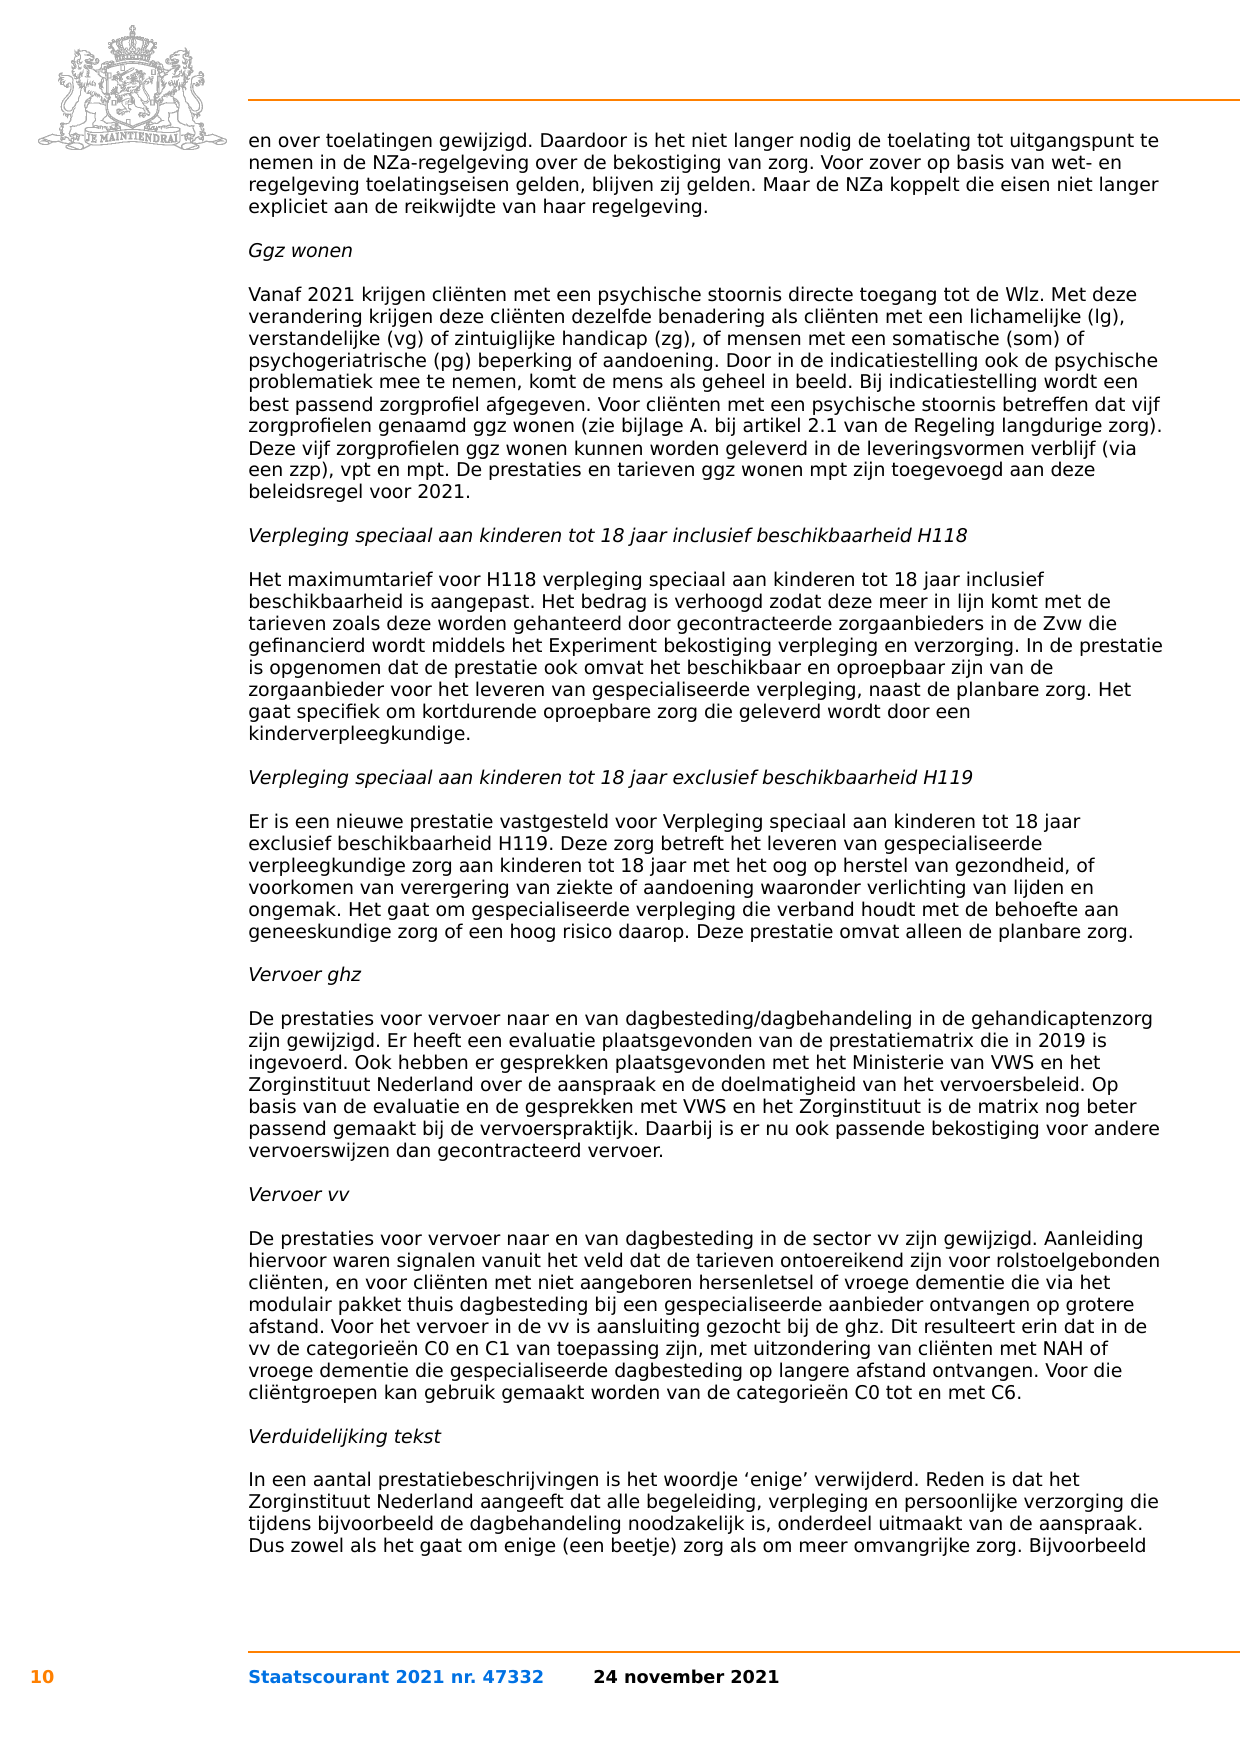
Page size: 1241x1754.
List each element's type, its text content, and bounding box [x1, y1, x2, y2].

text De prestaties voor vervoer naar en van dagbesteding/dagbehandeling in de gehandicaptenzorg zijn gewijzigd. Er heeft een evaluatie plaatsgevonden van de prestatiematrix die in 2019 is ingevoerd. Ook hebben er gesprekken plaatsgevonden met het Ministerie van VWS en het Zorginstituut Nederland over de aanspraak en de doelmatigheid van het vervoersbeleid. Op basis van de evaluatie en de gesprekken met VWS en het Zorginstituut is de matrix nog beter passend gemaakt bij de vervoerspraktijk. Daarbij is er nu ook passende bekostiging voor andere vervoerswijzen dan gecontracteerd vervoer. [248, 1008, 1163, 1162]
subtitle Vervoer vv [248, 1184, 1163, 1206]
text In een aantal prestatiebeschrijvingen is het woordje ‘enige’ verwijderd. Reden is dat het Zorginstituut Nederland aangeeft dat alle begeleiding, verpleging en persoonlijke verzorging die tijdens bijvoorbeeld de dagbehandeling noodzakelijk is, onderdeel uitmaakt van de aanspraak. Dus zowel als het gaat om enige (een beetje) zorg als om meer omvangrijke zorg. Bijvoorbeeld [248, 1469, 1163, 1557]
text Vanaf 2021 krijgen cliënten met een psychische stoornis directe toegang tot de Wlz. Met deze verandering krijgen deze cliënten dezelfde benadering als cliënten met een lichamelijke (lg), verstandelijke (vg) of zintuiglijke handicap (zg), of mensen met een somatische (som) of psychogeriatrische (pg) beperking of aandoening. Door in de indicatiestelling ook de psychische problematiek mee te nemen, komt de mens als geheel in beeld. Bij indicatiestelling wordt een best passend zorgprofiel afgegeven. Voor cliënten met een psychische stoornis betreffen dat vijf zorgprofielen genaamd ggz wonen (zie bijlage A. bij artikel 2.1 van de Regeling langdurige zorg). Deze vijf zorgprofielen ggz wonen kunnen worden geleverd in de leveringsvormen verblijf (via een zzp), vpt en mpt. De prestaties en tarieven ggz wonen mpt zijn toegevoegd aan deze beleidsregel voor 2021. [248, 283, 1163, 503]
text Er is een nieuwe prestatie vastgesteld voor Verpleging speciaal aan kinderen tot 18 jaar exclusief beschikbaarheid H119. Deze zorg betreft het leveren van gespecialiseerde verpleegkundige zorg aan kinderen tot 18 jaar met het oog op herstel van gezondheid, of voorkomen van verergering van ziekte of aandoening waaronder verlichting van lijden en ongemak. Het gaat om gespecialiseerde verpleging die verband houdt met de behoefte aan geneeskundige zorg of een hoog risico daarop. Deze prestatie omvat alleen de planbare zorg. [248, 811, 1163, 942]
subtitle Verpleging speciaal aan kinderen tot 18 jaar exclusief beschikbaarheid H119 [248, 767, 1163, 789]
subtitle Ggz wonen [248, 240, 1163, 262]
text De prestaties voor vervoer naar en van dagbesteding in de sector vv zijn gewijzigd. Aanleiding hiervoor waren signalen vanuit het veld dat de tarieven ontoereikend zijn voor rolstoelgebonden cliënten, en voor cliënten met niet aangeboren hersenletsel of vroege dementie die via het modulair pakket thuis dagbesteding bij een gespecialiseerde aanbieder ontvangen op grotere afstand. Voor het vervoer in de vv is aansluiting gezocht bij de ghz. Dit resulteert erin dat in de vv de categorieën C0 en C1 van toepassing zijn, met uitzondering van cliënten met NAH of vroege dementie die gespecialiseerde dagbesteding op langere afstand ontvangen. Voor die cliëntgroepen kan gebruik gemaakt worden van de categorieën C0 tot en met C6. [248, 1228, 1163, 1404]
subtitle Vervoer ghz [248, 964, 1163, 986]
text en over toelatingen gewijzigd. Daardoor is het niet langer nodig de toelating tot uitgangspunt te nemen in de NZa-regelgeving over de bekostiging van zorg. Voor zover op basis van wet- en regelgeving toelatingseisen gelden, blijven zij gelden. Maar de NZa koppelt die eisen niet langer expliciet aan de reikwijdte van haar regelgeving. [248, 130, 1163, 218]
text Het maximumtarief voor H118 verpleging speciaal aan kinderen tot 18 jaar inclusief beschikbaarheid is aangepast. Het bedrag is verhoogd zodat deze meer in lijn komt met de tarieven zoals deze worden gehanteerd door gecontracteerde zorgaanbieders in de Zvw die gefinancierd wordt middels het Experiment bekostiging verpleging en verzorging. In de prestatie is opgenomen dat de prestatie ook omvat het beschikbaar en oproepbaar zijn van de zorgaanbieder voor het leveren van gespecialiseerde verpleging, naast de planbare zorg. Het gaat specifiek om kortdurende oproepbare zorg die geleverd wordt door een kinderverpleegkundige. [248, 569, 1163, 745]
picture [38, 25, 227, 150]
subtitle Verpleging speciaal aan kinderen tot 18 jaar inclusief beschikbaarheid H118 [248, 525, 1163, 547]
subtitle Verduidelijking tekst [248, 1426, 1163, 1447]
